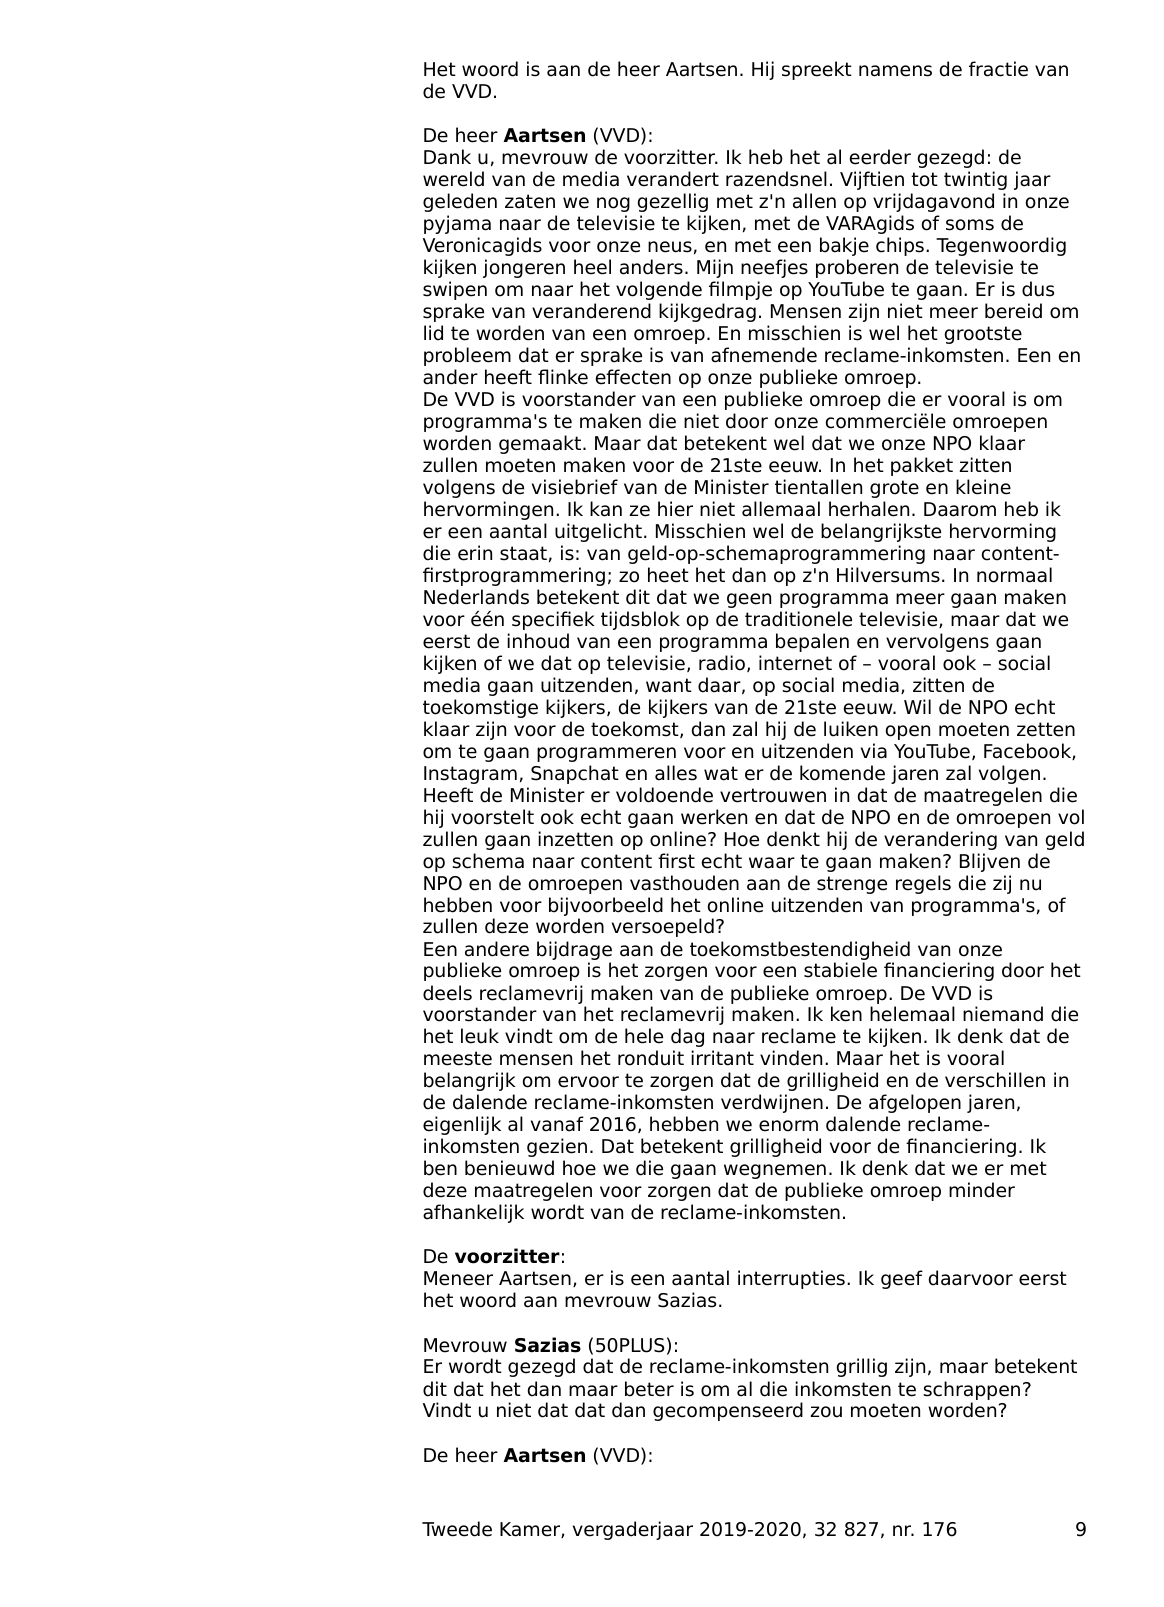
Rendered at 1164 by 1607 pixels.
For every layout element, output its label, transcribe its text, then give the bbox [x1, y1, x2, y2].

text De heer Aartsen (VVD): [422, 1444, 1087, 1467]
text Het woord is aan de heer Aartsen. Hij spreekt namens de fractie van de VVD. [422, 59, 1087, 103]
text Dank u, mevrouw de voorzitter. Ik heb het al eerder gezegd: de wereld van de media verandert razendsnel. Vijftien tot twintig jaar geleden zaten we nog gezellig met z'n allen op vrijdagavond in onze pyjama naar de televisie te kijken, met de VARAgids of soms de Veronicagids voor onze neus, en met een bakje chips. Tegenwoordig kijken jongeren heel anders. Mijn neefjes proberen de televisie te swipen om naar het volgende filmpje op YouTube te gaan. Er is dus sprake van veranderend kijkgedrag. Mensen zijn niet meer bereid om lid te worden van een omroep. En misschien is wel het grootste probleem dat er sprake is van afnemende reclame-inkomsten. Een en ander heeft flinke effecten op onze publieke omroep. [422, 147, 1087, 389]
text De VVD is voorstander van een publieke omroep die er vooral is om programma's te maken die niet door onze commerciële omroepen worden gemaakt. Maar dat betekent wel dat we onze NPO klaar zullen moeten maken voor de 21ste eeuw. In het pakket zitten volgens de visiebrief van de Minister tientallen grote en kleine hervormingen. Ik kan ze hier niet allemaal herhalen. Daarom heb ik er een aantal uitgelicht. Misschien wel de belangrijkste hervorming die erin staat, is: van geld-op-schemaprogrammering naar content-firstprogrammering; zo heet het dan op z'n Hilversums. In normaal Nederlands betekent dit dat we geen programma meer gaan maken voor één specifiek tijdsblok op de traditionele televisie, maar dat we eerst de inhoud van een programma bepalen en vervolgens gaan kijken of we dat op televisie, radio, internet of – vooral ook – social media gaan uitzenden, want daar, op social media, zitten de toekomstige kijkers, de kijkers van de 21ste eeuw. Wil de NPO echt klaar zijn voor de toekomst, dan zal hij de luiken open moeten zetten om te gaan programmeren voor en uitzenden via YouTube, Facebook, Instagram, Snapchat en alles wat er de komende jaren zal volgen. Heeft de Minister er voldoende vertrouwen in dat de maatregelen die hij voorstelt ook echt gaan werken en dat de NPO en de omroepen vol zullen gaan inzetten op online? Hoe denkt hij de verandering van geld op schema naar content first echt waar te gaan maken? Blijven de NPO en de omroepen vasthouden aan de strenge regels die zij nu hebben voor bijvoorbeeld het online uitzenden van programma's, of zullen deze worden versoepeld? [422, 389, 1087, 938]
text Een andere bijdrage aan de toekomstbestendigheid van onze publieke omroep is het zorgen voor een stabiele financiering door het deels reclamevrij maken van de publieke omroep. De VVD is voorstander van het reclamevrij maken. Ik ken helemaal niemand die het leuk vindt om de hele dag naar reclame te kijken. Ik denk dat de meeste mensen het ronduit irritant vinden. Maar het is vooral belangrijk om ervoor te zorgen dat de grilligheid en de verschillen in de dalende reclame-inkomsten verdwijnen. De afgelopen jaren, eigenlijk al vanaf 2016, hebben we enorm dalende reclame-inkomsten gezien. Dat betekent grilligheid voor de financiering. Ik ben benieuwd hoe we die gaan wegnemen. Ik denk dat we er met deze maatregelen voor zorgen dat de publieke omroep minder afhankelijk wordt van de reclame-inkomsten. [422, 938, 1087, 1224]
text De heer Aartsen (VVD): [422, 125, 1087, 147]
text Er wordt gezegd dat de reclame-inkomsten grillig zijn, maar betekent dit dat het dan maar beter is om al die inkomsten te schrappen? Vindt u niet dat dat dan gecompenseerd zou moeten worden? [422, 1356, 1087, 1422]
text Mevrouw Sazias (50PLUS): [422, 1334, 1087, 1356]
text Meneer Aartsen, er is een aantal interrupties. Ik geef daarvoor eerst het woord aan mevrouw Sazias. [422, 1268, 1087, 1312]
text De voorzitter: [422, 1246, 1087, 1268]
